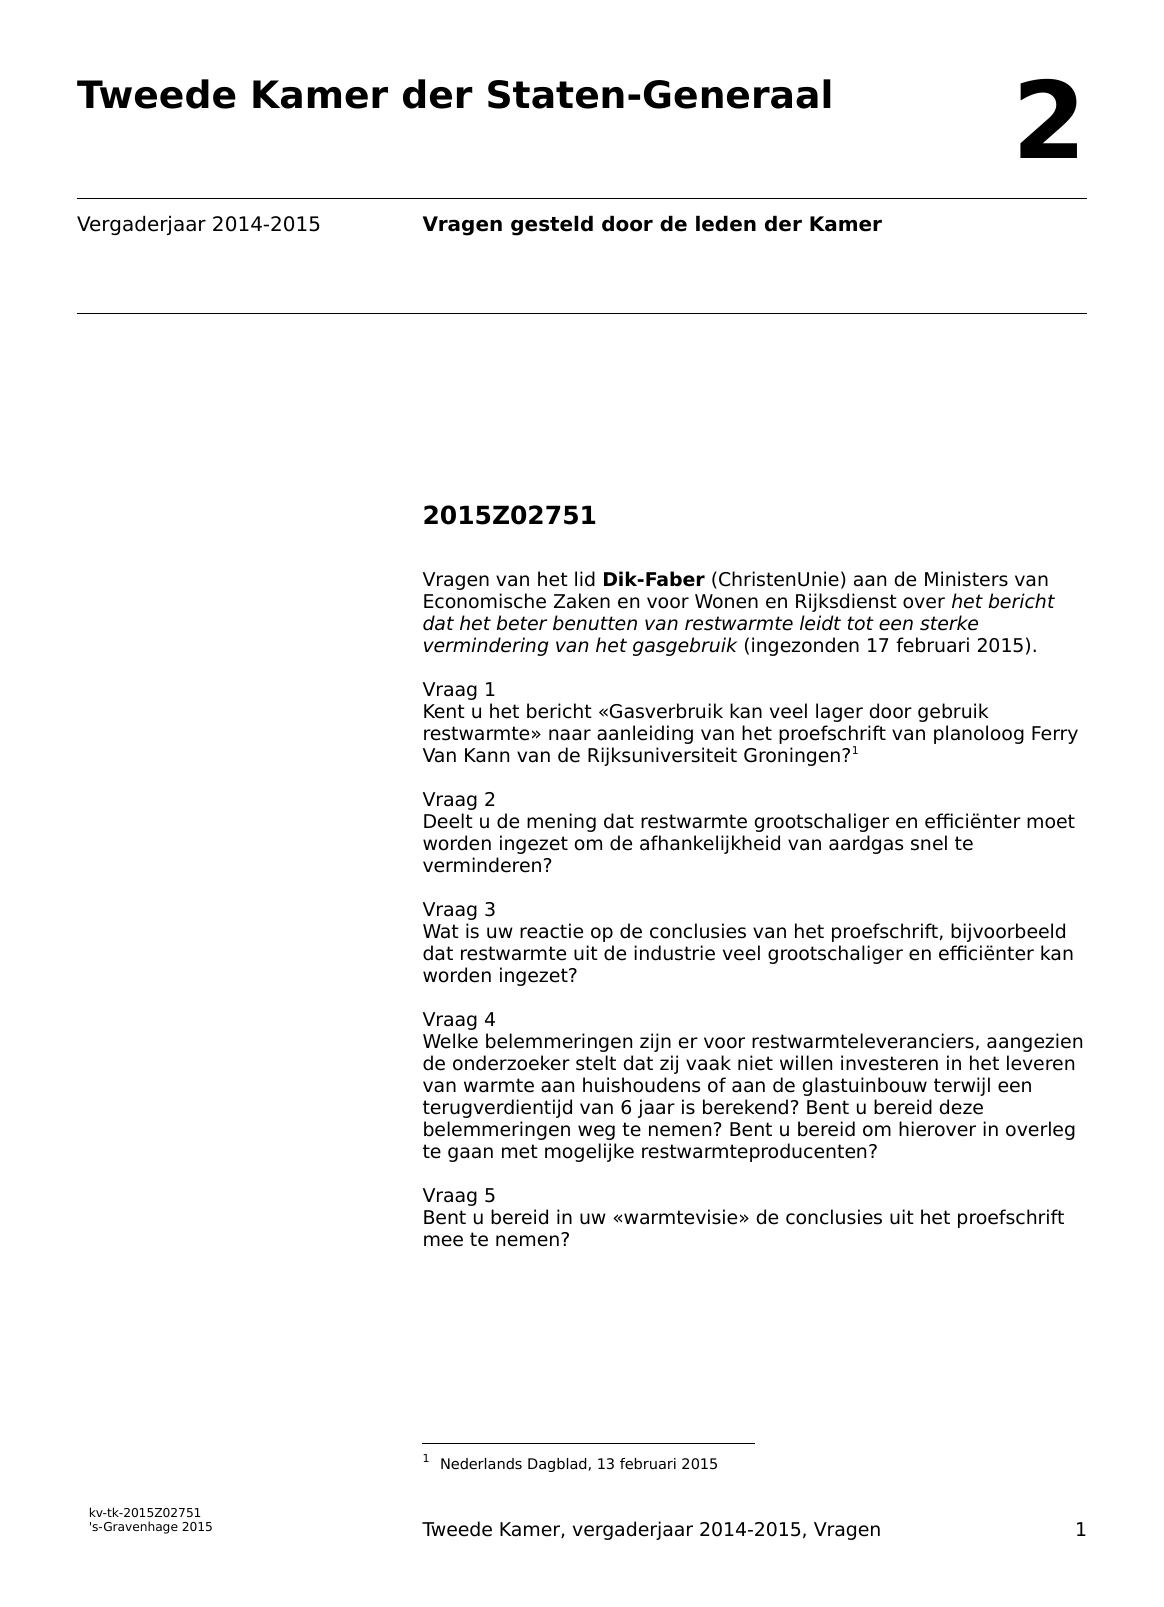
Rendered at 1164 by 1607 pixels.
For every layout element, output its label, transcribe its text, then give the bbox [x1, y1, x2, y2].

text Vraag 2 [422, 789, 1087, 811]
text kv-tk-2015Z02751 [88, 1506, 323, 1520]
table_header 2 [886, 59, 1087, 198]
text Vraag 5 [422, 1185, 1087, 1207]
text 2015Z02751 [422, 501, 1087, 531]
text Vragen van het lid Dik-Faber (ChristenUnie) aan de Ministers van Economische Zaken en voor Wonen en Rijksdienst over het bericht dat het beter benutten van restwarmte leidt tot een sterke vermindering van het gasgebruik (ingezonden 17 februari 2015). [422, 569, 1087, 657]
table_cell Vragen gesteld door de leden der Kamer [422, 199, 1087, 313]
text Vraag 4 [422, 1009, 1087, 1031]
text Nederlands Dagblad, 13 februari 2015 [422, 1452, 1087, 1474]
text Vraag 3 [422, 899, 1087, 921]
table_header Tweede Kamer der Staten-Generaal [77, 59, 886, 198]
text Kent u het bericht «Gasverbruik kan veel lager door gebruik restwarmte» naar aanleiding van het proefschrift van planoloog Ferry Van Kann van de Rijksuniversiteit Groningen? [422, 701, 1087, 767]
text Deelt u de mening dat restwarmte grootschaliger en efficiënter moet worden ingezet om de afhankelijkheid van aardgas snel te verminderen? [422, 811, 1087, 877]
text Wat is uw reactie op de conclusies van het proefschrift, bijvoorbeeld dat restwarmte uit de industrie veel grootschaliger en efficiënter kan worden ingezet? [422, 921, 1087, 987]
table_cell Vergaderjaar 2014-2015 [77, 199, 422, 313]
text Welke belemmeringen zijn er voor restwarmteleveranciers, aangezien de onderzoeker stelt dat zij vaak niet willen investeren in het leveren van warmte aan huishoudens of aan de glastuinbouw terwijl een terugverdientijd van 6 jaar is berekend? Bent u bereid deze belemmeringen weg te nemen? Bent u bereid om hierover in overleg te gaan met mogelijke restwarmteproducenten? [422, 1031, 1087, 1163]
text 's-Gravenhage 2015 [88, 1520, 323, 1534]
text Vraag 1 [422, 679, 1087, 701]
text Bent u bereid in uw «warmtevisie» de conclusies uit het proefschrift mee te nemen? [422, 1207, 1087, 1251]
